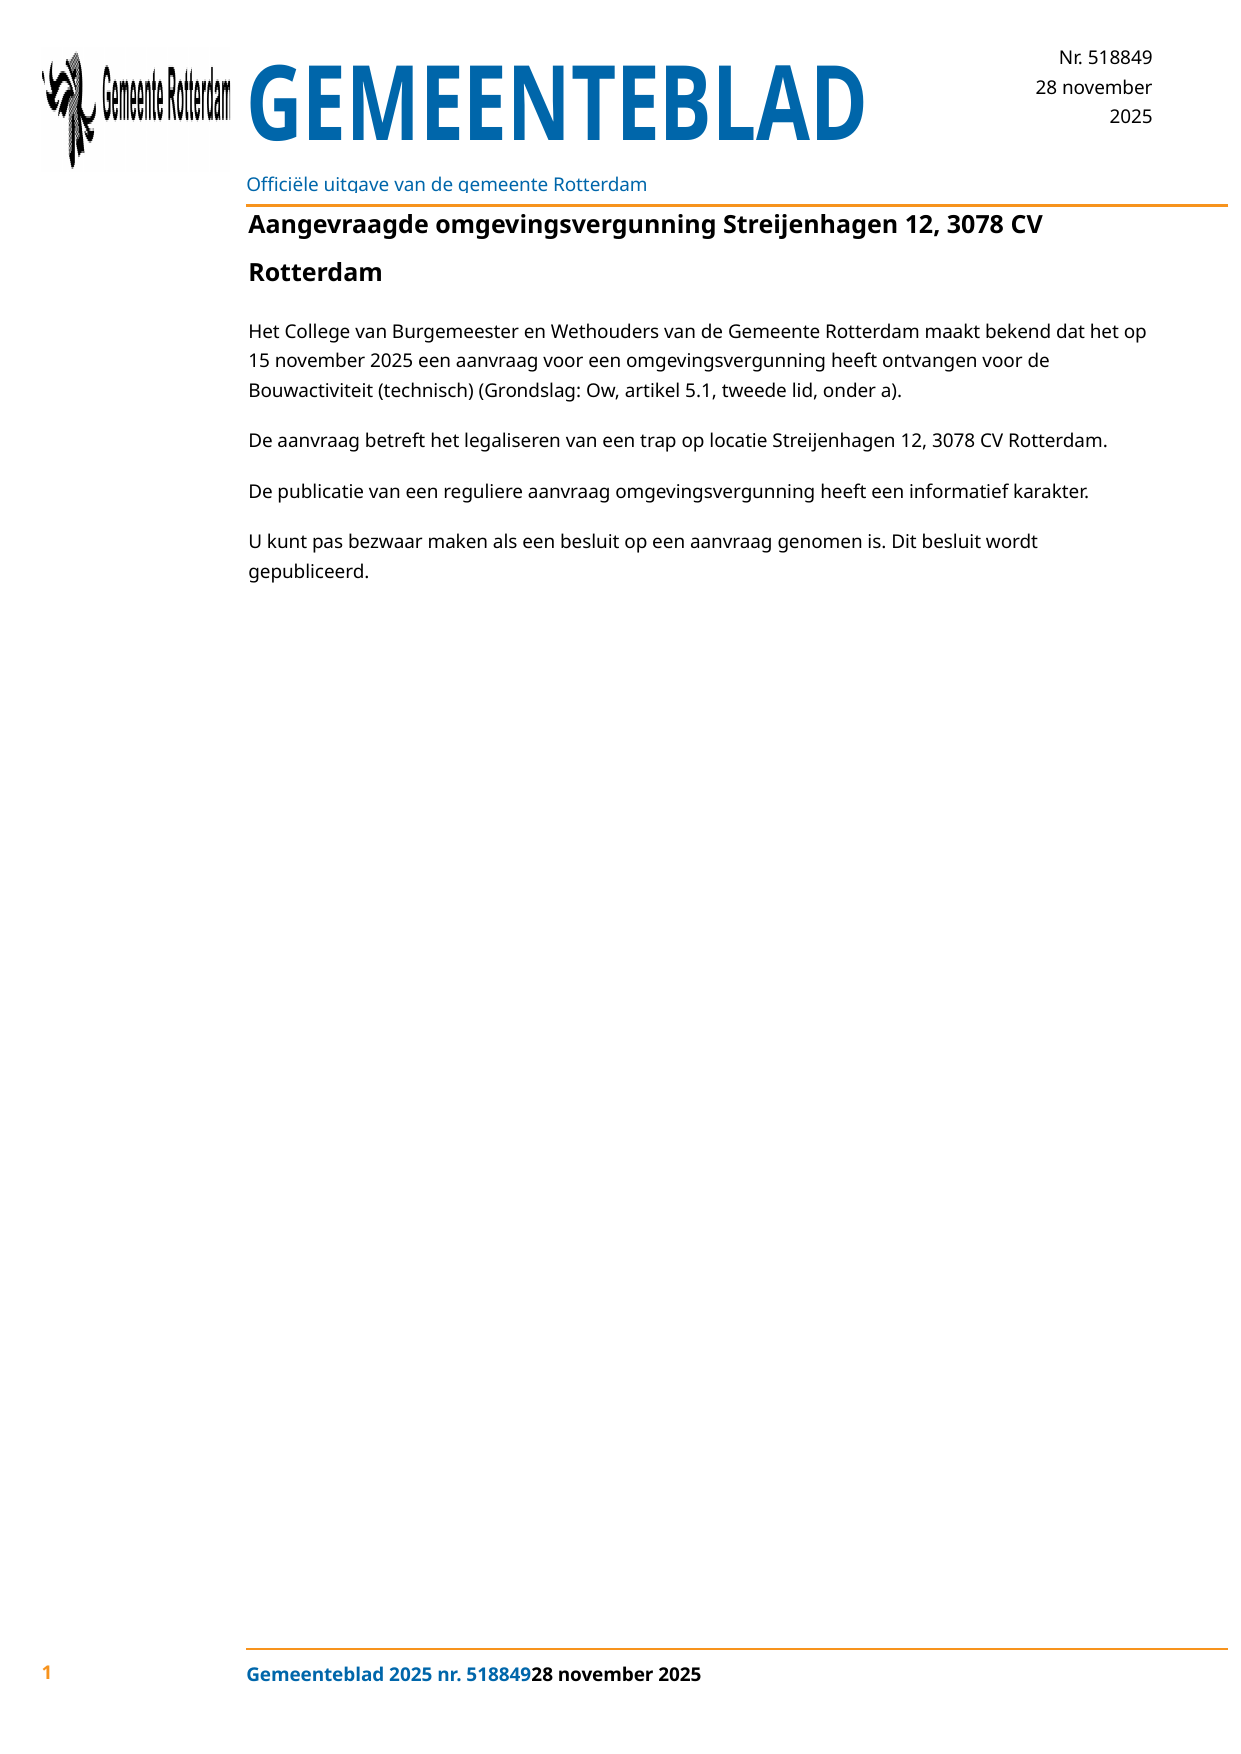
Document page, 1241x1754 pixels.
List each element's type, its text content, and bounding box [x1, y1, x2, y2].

picture [41, 47, 231, 172]
text Aangevraagde omgevingsvergunning Streijenhagen 12, 3078 CV Rotterdam [248, 207, 1152, 288]
text Het College van Burgemeester en Wethouders van de Gemeente Rotterdam maakt bekend dat het op 15 november 2025 een aanvraag voor een omgevingsvergunning heeft ontvangen voor de Bouwactiviteit (technisch) (Grondslag: Ow, artikel 5.1, tweede lid, onder a). [248, 318, 1152, 403]
text De aanvraag betreft het legaliseren van een trap op locatie Streijenhagen 12, 3078 CV Rotterdam. [248, 427, 1152, 453]
text U kunt pas bezwaar maken als een besluit op een aanvraag genomen is. Dit besluit wordt gepubliceerd. [248, 528, 1152, 584]
text De publicatie van een reguliere aanvraag omgevingsvergunning heeft een informatief karakter. [248, 478, 1152, 504]
